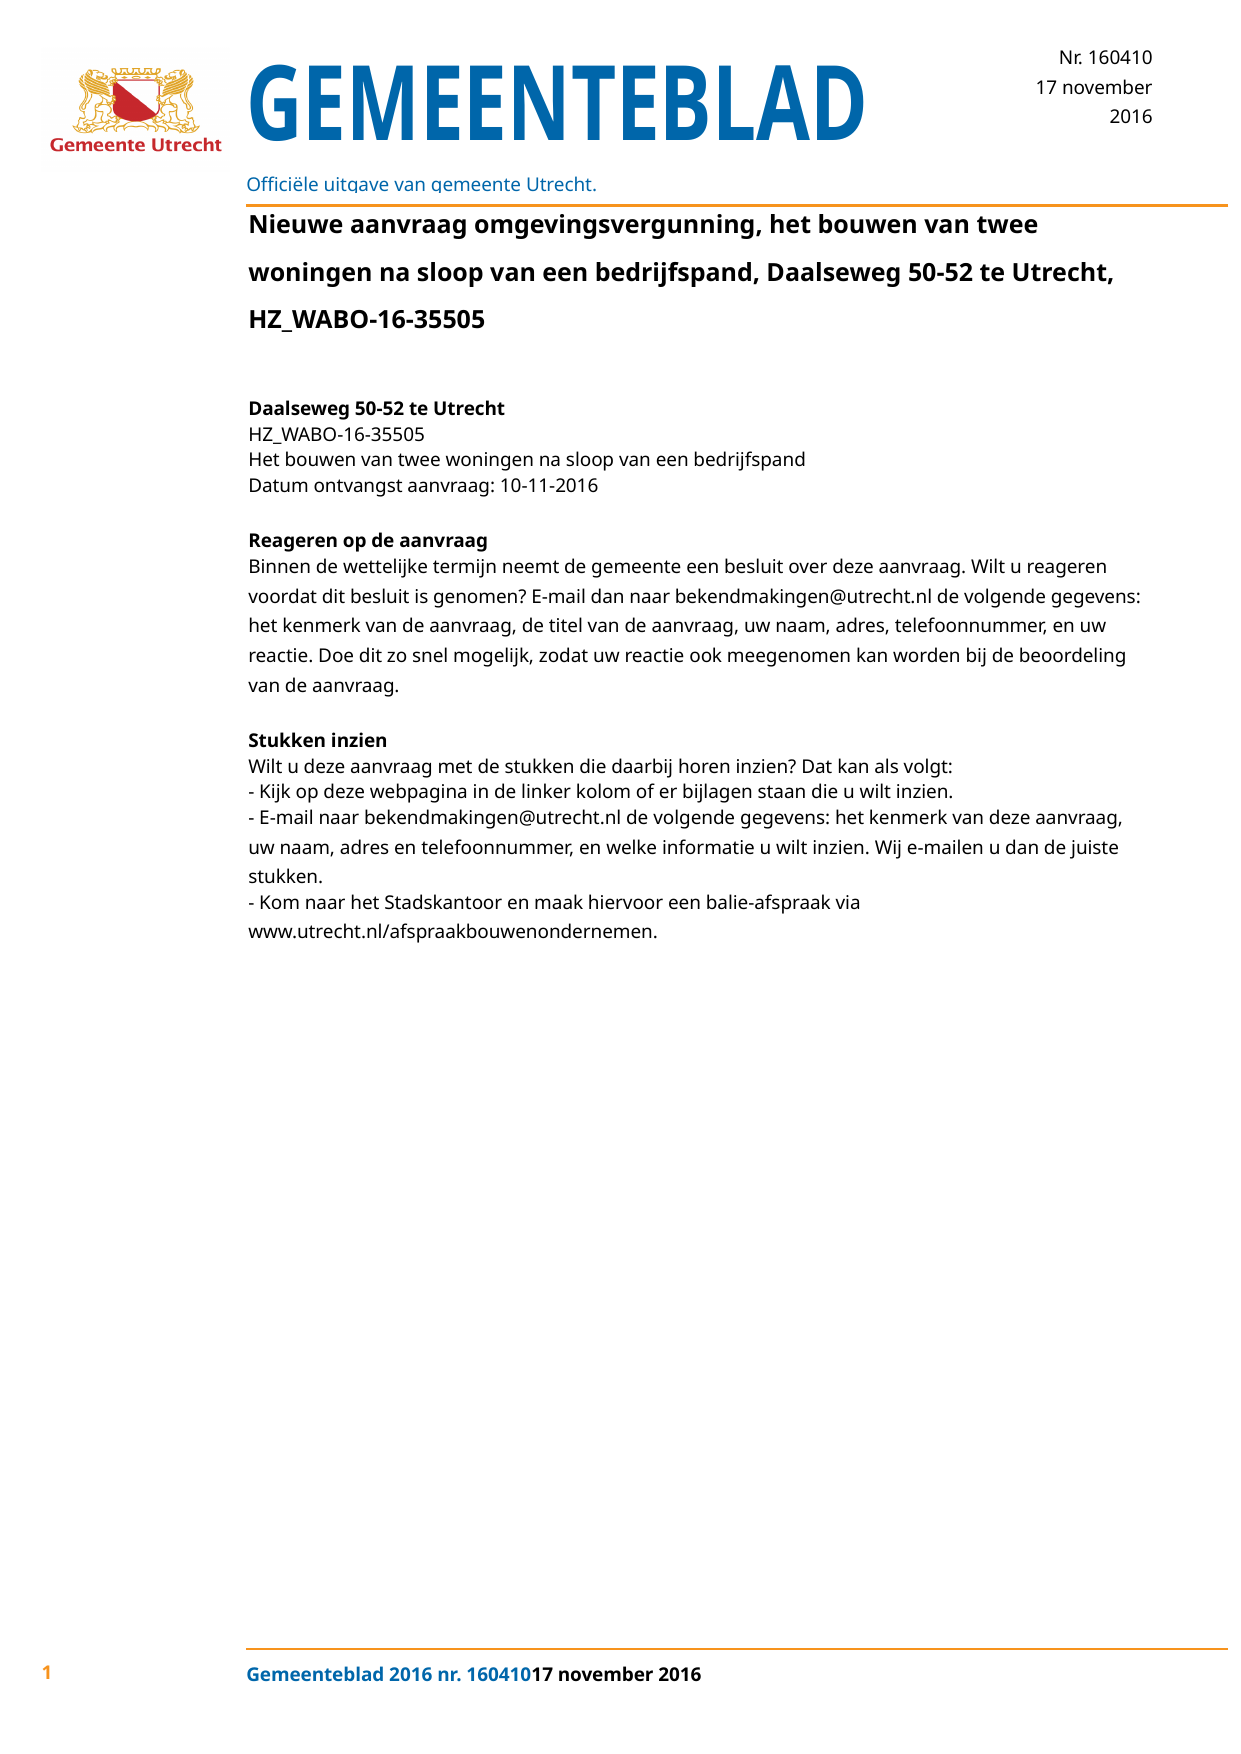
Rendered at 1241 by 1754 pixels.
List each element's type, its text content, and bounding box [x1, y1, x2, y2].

picture [41, 47, 231, 172]
table_cell - Kom naar het Stadskantoor en maak hiervoor een balie-afspraak via www.utrecht.nl/afspraakbouwenondernemen. [248, 889, 1152, 944]
text Nieuwe aanvraag omgevingsvergunning, het bouwen van twee woningen na sloop van een bedrijfspand, Daalseweg 50-52 te Utrecht, HZ_WABO-16-35505 [248, 207, 1152, 336]
table_cell Binnen de wettelijke termijn neemt de gemeente een besluit over deze aanvraag. Wilt u reageren voordat dit besluit is genomen? E-mail dan naar bekendmakingen@utrecht.nl de volgende gegevens: het kenmerk van de aanvraag, de titel van de aanvraag, uw naam, adres, telefoonnummer, en uw reactie. Doe dit zo snel mogelijk, zodat uw reactie ook meegenomen kan worden bij de beoordeling van de aanvraag. [248, 554, 1152, 727]
table_cell HZ_WABO-16-35505 [248, 421, 1152, 447]
table_cell - Kijk op deze webpagina in de linker kolom of er bijlagen staan die u wilt inzien. [248, 779, 1152, 804]
table_cell Het bouwen van twee woningen na sloop van een bedrijfspand [248, 447, 1152, 472]
table_cell Stukken inzien [248, 727, 1152, 753]
table_cell Datum ontvangst aanvraag: 10-11-2016 [248, 473, 1152, 528]
table_header Daalseweg 50-52 te Utrecht [248, 395, 1152, 421]
table_cell Wilt u deze aanvraag met de stukken die daarbij horen inzien? Dat kan als volgt: [248, 753, 1152, 778]
table_cell Reageren op de aanvraag [248, 528, 1152, 553]
table_cell - E-mail naar bekendmakingen@utrecht.nl de volgende gegevens: het kenmerk van deze aanvraag, uw naam, adres en telefoonnummer, en welke informatie u wilt inzien. Wij e-mailen u dan de juiste stukken. [248, 804, 1152, 889]
